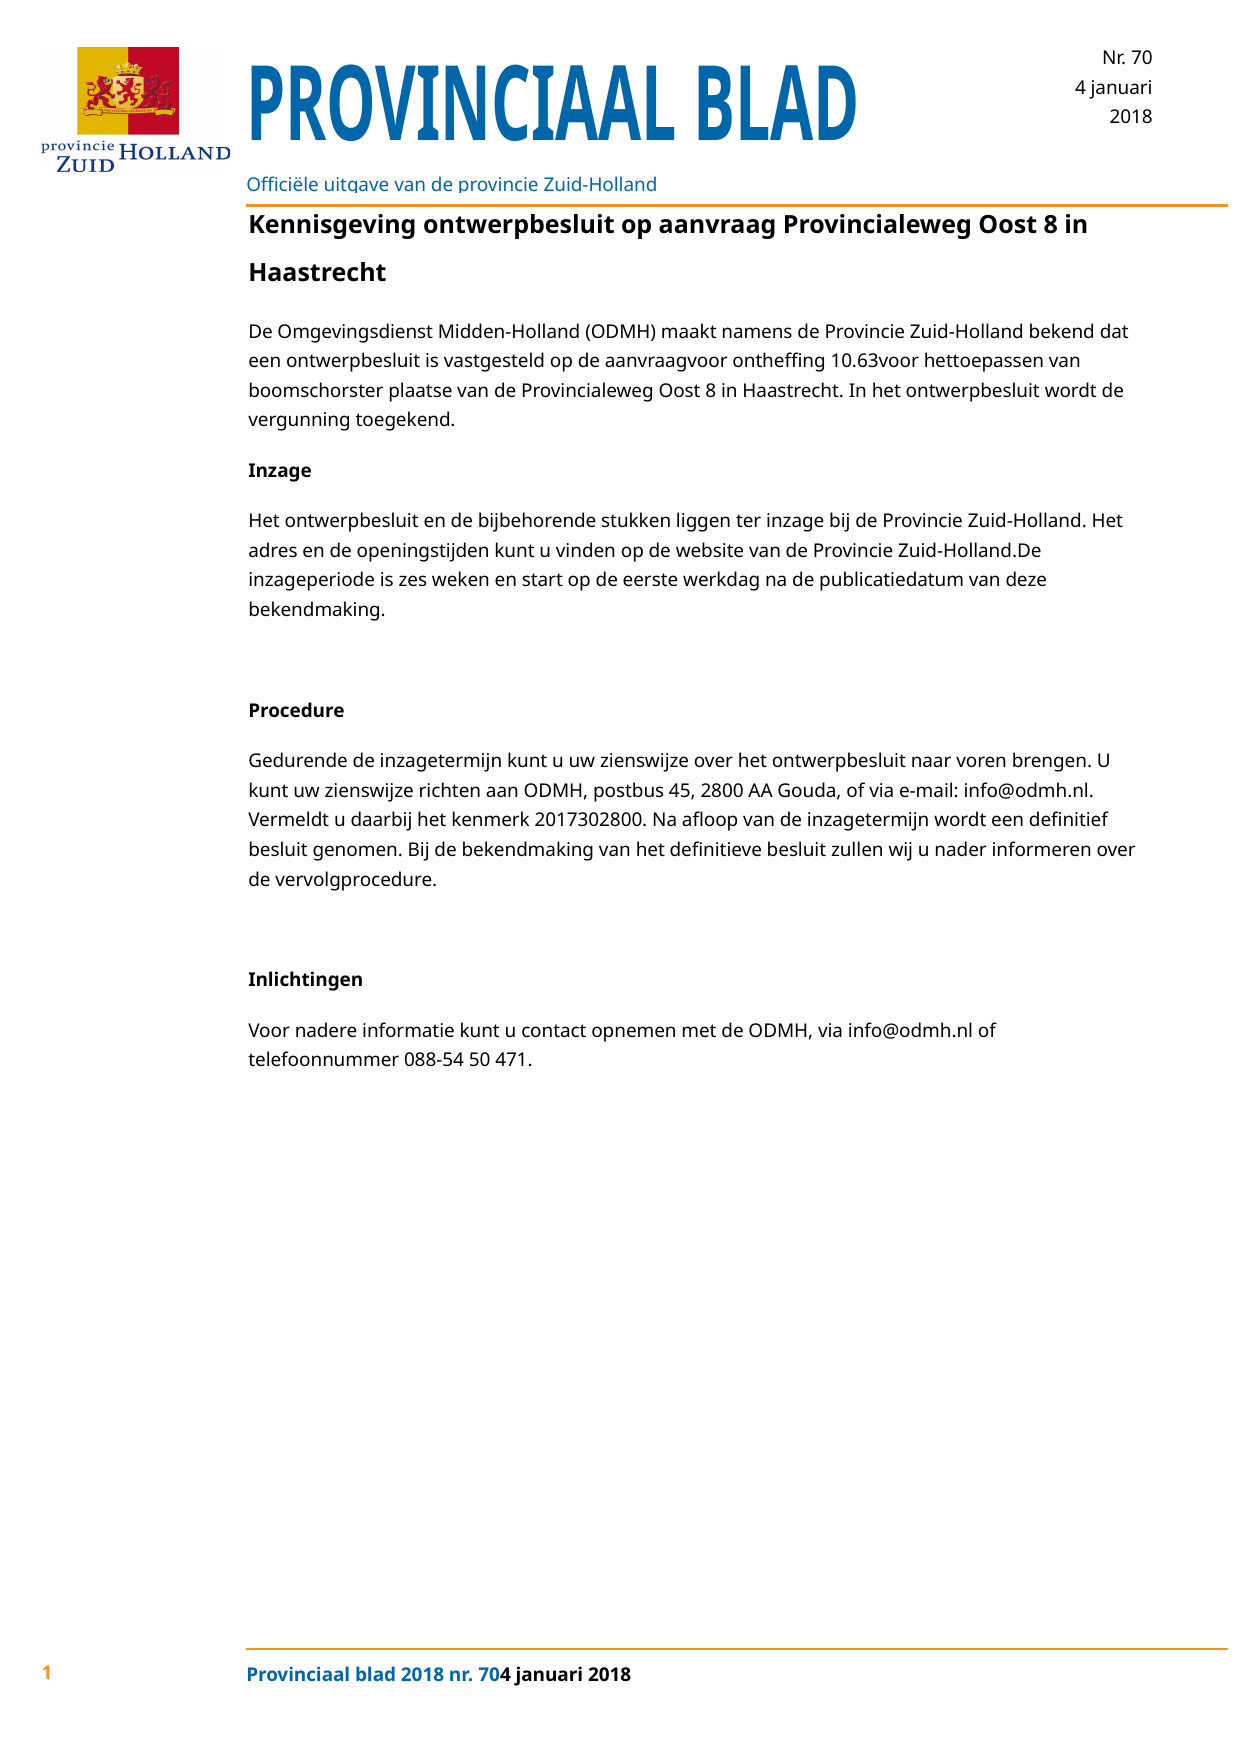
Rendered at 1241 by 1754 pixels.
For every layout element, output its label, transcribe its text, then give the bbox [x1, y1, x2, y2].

text Het ontwerpbesluit en de bijbehorende stukken liggen ter inzage bij de Provincie Zuid-Holland. Het adres en de openingstijden kunt u vinden op de website van de Provincie Zuid-Holland.De inzageperiode is zes weken en start op de eerste werkdag na de publicatiedatum van deze bekendmaking. [248, 507, 1152, 622]
text De Omgevingsdienst Midden-Holland (ODMH) maakt namens de Provincie Zuid-Holland bekend dat een ontwerpbesluit is vastgesteld op de aanvraagvoor ontheffing 10.63voor hettoepassen van boomschorster plaatse van de Provincialeweg Oost 8 in Haastrecht. In het ontwerpbesluit wordt de vergunning toegekend. [248, 318, 1152, 432]
picture [41, 47, 231, 172]
text Inlichtingen [248, 967, 1152, 992]
text Voor nadere informatie kunt u contact opnemen met de ODMH, via info@odmh.nl of telefoonnummer 088-54 50 471. [248, 1017, 1152, 1072]
text Kennisgeving ontwerpbesluit op aanvraag Provincialeweg Oost 8 in Haastrecht [248, 207, 1152, 288]
text Gedurende de inzagetermijn kunt u uw zienswijze over het ontwerpbesluit naar voren brengen. U kunt uw zienswijze richten aan ODMH, postbus 45, 2800 AA Gouda, of via e-mail: info@odmh.nl. Vermeldt u daarbij het kenmerk 2017302800. Na afloop van de inzagetermijn wordt een definitief besluit genomen. Bij de bekendmaking van het definitieve besluit zullen wij u nader informeren over de vervolgprocedure. [248, 747, 1152, 892]
text Procedure [248, 697, 1152, 723]
text Inzage [248, 457, 1152, 483]
